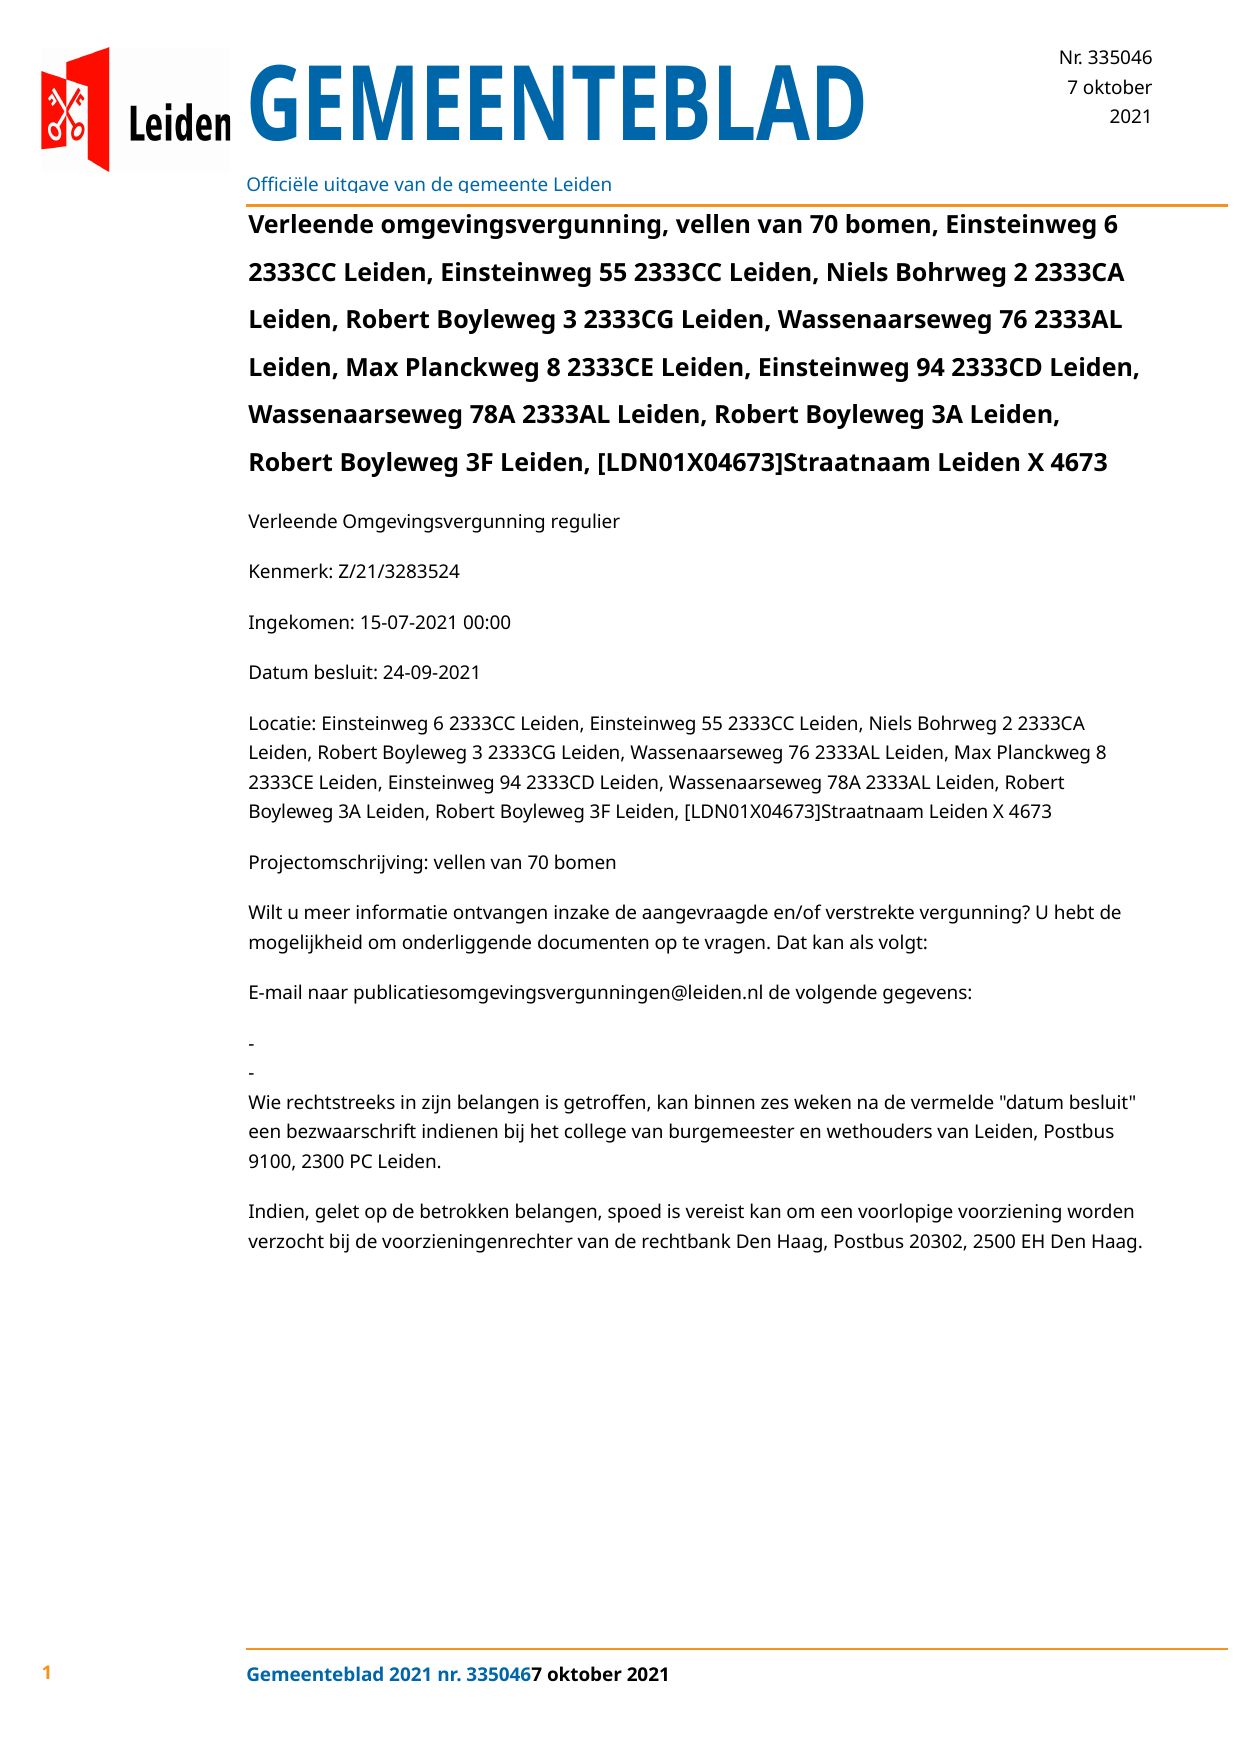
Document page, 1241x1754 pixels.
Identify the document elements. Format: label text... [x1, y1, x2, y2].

text E-mail naar publicatiesomgevingsvergunningen@leiden.nl de volgende gegevens: [248, 979, 1152, 1005]
text Kenmerk: Z/21/3283524 [248, 559, 1152, 584]
picture [41, 47, 231, 172]
text Wilt u meer informatie ontvangen inzake de aangevraagde en/of verstrekte vergunning? U hebt de mogelijkheid om onderliggende documenten op te vragen. Dat kan als volgt: [248, 899, 1152, 955]
text Ingekomen: 15-07-2021 00:00 [248, 609, 1152, 635]
text Wie rechtstreeks in zijn belangen is getroffen, kan binnen zes weken na de vermelde "datum besluit" een bezwaarschrift indienen bij het college van burgemeester en wethouders van Leiden, Postbus 9100, 2300 PC Leiden. [248, 1089, 1152, 1174]
text Projectomschrijving: vellen van 70 bomen [248, 849, 1152, 875]
text Indien, gelet op de betrokken belangen, spoed is vereist kan om een voorlopige voorziening worden verzocht bij de voorzieningenrechter van de rechtbank Den Haag, Postbus 20302, 2500 EH Den Haag. [248, 1199, 1152, 1254]
text Verleende omgevingsvergunning, vellen van 70 bomen, Einsteinweg 6 2333CC Leiden, Einsteinweg 55 2333CC Leiden, Niels Bohrweg 2 2333CA Leiden, Robert Boyleweg 3 2333CG Leiden, Wassenaarseweg 76 2333AL Leiden, Max Planckweg 8 2333CE Leiden, Einsteinweg 94 2333CD Leiden, Wassenaarseweg 78A 2333AL Leiden, Robert Boyleweg 3A Leiden, Robert Boyleweg 3F Leiden, [LDN01X04673]Straatnaam Leiden X 4673 [248, 207, 1152, 479]
text Verleende Omgevingsvergunning regulier [248, 508, 1152, 534]
text Locatie: Einsteinweg 6 2333CC Leiden, Einsteinweg 55 2333CC Leiden, Niels Bohrweg 2 2333CA Leiden, Robert Boyleweg 3 2333CG Leiden, Wassenaarseweg 76 2333AL Leiden, Max Planckweg 8 2333CE Leiden, Einsteinweg 94 2333CD Leiden, Wassenaarseweg 78A 2333AL Leiden, Robert Boyleweg 3A Leiden, Robert Boyleweg 3F Leiden, [LDN01X04673]Straatnaam Leiden X 4673 [248, 710, 1152, 824]
text Datum besluit: 24-09-2021 [248, 659, 1152, 685]
